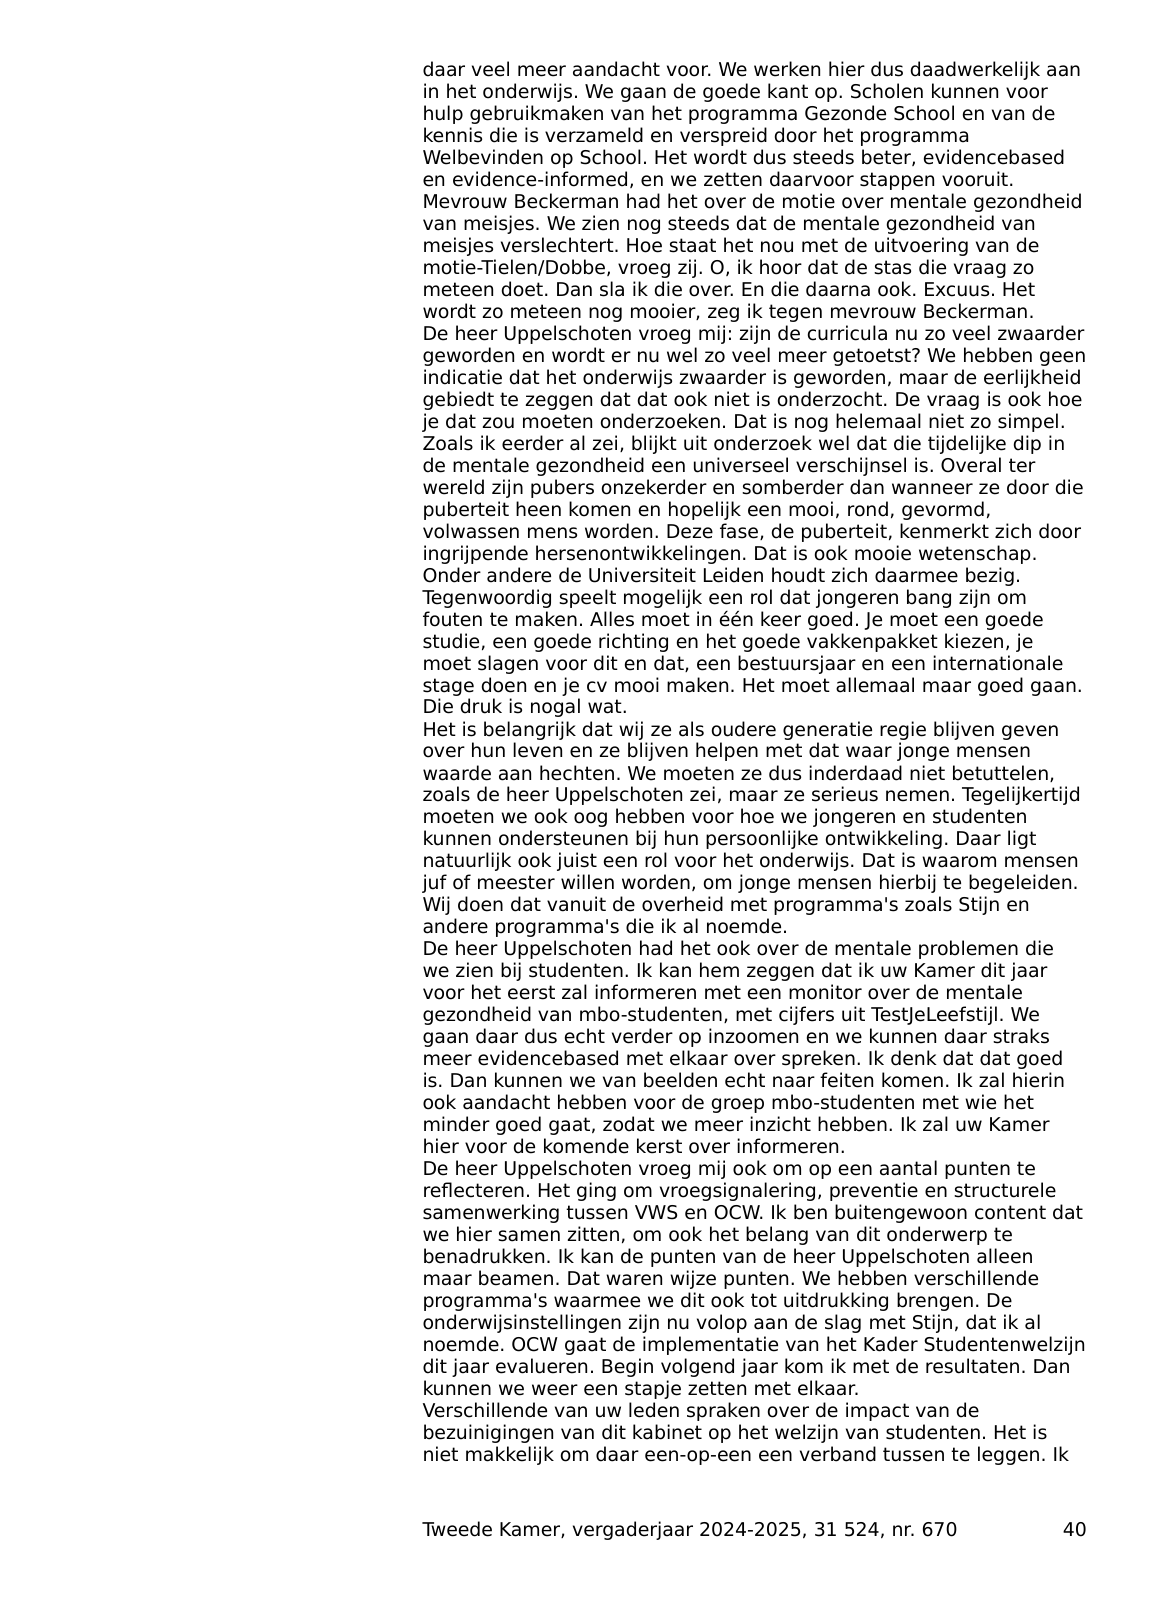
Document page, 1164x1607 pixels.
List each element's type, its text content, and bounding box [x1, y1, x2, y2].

text De heer Uppelschoten vroeg mij: zijn de curricula nu zo veel zwaarder geworden en wordt er nu wel zo veel meer getoetst? We hebben geen indicatie dat het onderwijs zwaarder is geworden, maar de eerlijkheid gebiedt te zeggen dat dat ook niet is onderzocht. De vraag is ook hoe je dat zou moeten onderzoeken. Dat is nog helemaal niet zo simpel. Zoals ik eerder al zei, blijkt uit onderzoek wel dat die tijdelijke dip in de mentale gezondheid een universeel verschijnsel is. Overal ter wereld zijn pubers onzekerder en somberder dan wanneer ze door die puberteit heen komen en hopelijk een mooi, rond, gevormd, volwassen mens worden. Deze fase, de puberteit, kenmerkt zich door ingrijpende hersenontwikkelingen. Dat is ook mooie wetenschap. Onder andere de Universiteit Leiden houdt zich daarmee bezig. Tegenwoordig speelt mogelijk een rol dat jongeren bang zijn om fouten te maken. Alles moet in één keer goed. Je moet een goede studie, een goede richting en het goede vakkenpakket kiezen, je moet slagen voor dit en dat, een bestuursjaar en een internationale stage doen en je cv mooi maken. Het moet allemaal maar goed gaan. Die druk is nogal wat. [422, 323, 1087, 718]
text De heer Uppelschoten vroeg mij ook om op een aantal punten te reflecteren. Het ging om vroegsignalering, preventie en structurele samenwerking tussen VWS en OCW. Ik ben buitengewoon content dat we hier samen zitten, om ook het belang van dit onderwerp te benadrukken. Ik kan de punten van de heer Uppelschoten alleen maar beamen. Dat waren wijze punten. We hebben verschillende programma's waarmee we dit ook tot uitdrukking brengen. De onderwijsinstellingen zijn nu volop aan de slag met Stijn, dat ik al noemde. OCW gaat de implementatie van het Kader Studentenwelzijn dit jaar evalueren. Begin volgend jaar kom ik met de resultaten. Dan kunnen we weer een stapje zetten met elkaar. [422, 1158, 1087, 1400]
text daar veel meer aandacht voor. We werken hier dus daadwerkelijk aan in het onderwijs. We gaan de goede kant op. Scholen kunnen voor hulp gebruikmaken van het programma Gezonde School en van de kennis die is verzameld en verspreid door het programma Welbevinden op School. Het wordt dus steeds beter, evidencebased en evidence-informed, en we zetten daarvoor stappen vooruit. [422, 59, 1087, 191]
text Het is belangrijk dat wij ze als oudere generatie regie blijven geven over hun leven en ze blijven helpen met dat waar jonge mensen waarde aan hechten. We moeten ze dus inderdaad niet betuttelen, zoals de heer Uppelschoten zei, maar ze serieus nemen. Tegelijkertijd moeten we ook oog hebben voor hoe we jongeren en studenten kunnen ondersteunen bij hun persoonlijke ontwikkeling. Daar ligt natuurlijk ook juist een rol voor het onderwijs. Dat is waarom mensen juf of meester willen worden, om jonge mensen hierbij te begeleiden. Wij doen dat vanuit de overheid met programma's zoals Stijn en andere programma's die ik al noemde. [422, 718, 1087, 938]
text Mevrouw Beckerman had het over de motie over mentale gezondheid van meisjes. We zien nog steeds dat de mentale gezondheid van meisjes verslechtert. Hoe staat het nou met de uitvoering van de motie-Tielen/Dobbe, vroeg zij. O, ik hoor dat de stas die vraag zo meteen doet. Dan sla ik die over. En die daarna ook. Excuus. Het wordt zo meteen nog mooier, zeg ik tegen mevrouw Beckerman. [422, 191, 1087, 323]
text Verschillende van uw leden spraken over de impact van de bezuinigingen van dit kabinet op het welzijn van studenten. Het is niet makkelijk om daar een-op-een een verband tussen te leggen. Ik [422, 1400, 1087, 1466]
text De heer Uppelschoten had het ook over de mentale problemen die we zien bij studenten. Ik kan hem zeggen dat ik uw Kamer dit jaar voor het eerst zal informeren met een monitor over de mentale gezondheid van mbo-studenten, met cijfers uit TestJeLeefstijl. We gaan daar dus echt verder op inzoomen en we kunnen daar straks meer evidencebased met elkaar over spreken. Ik denk dat dat goed is. Dan kunnen we van beelden echt naar feiten komen. Ik zal hierin ook aandacht hebben voor de groep mbo-studenten met wie het minder goed gaat, zodat we meer inzicht hebben. Ik zal uw Kamer hier voor de komende kerst over informeren. [422, 938, 1087, 1158]
